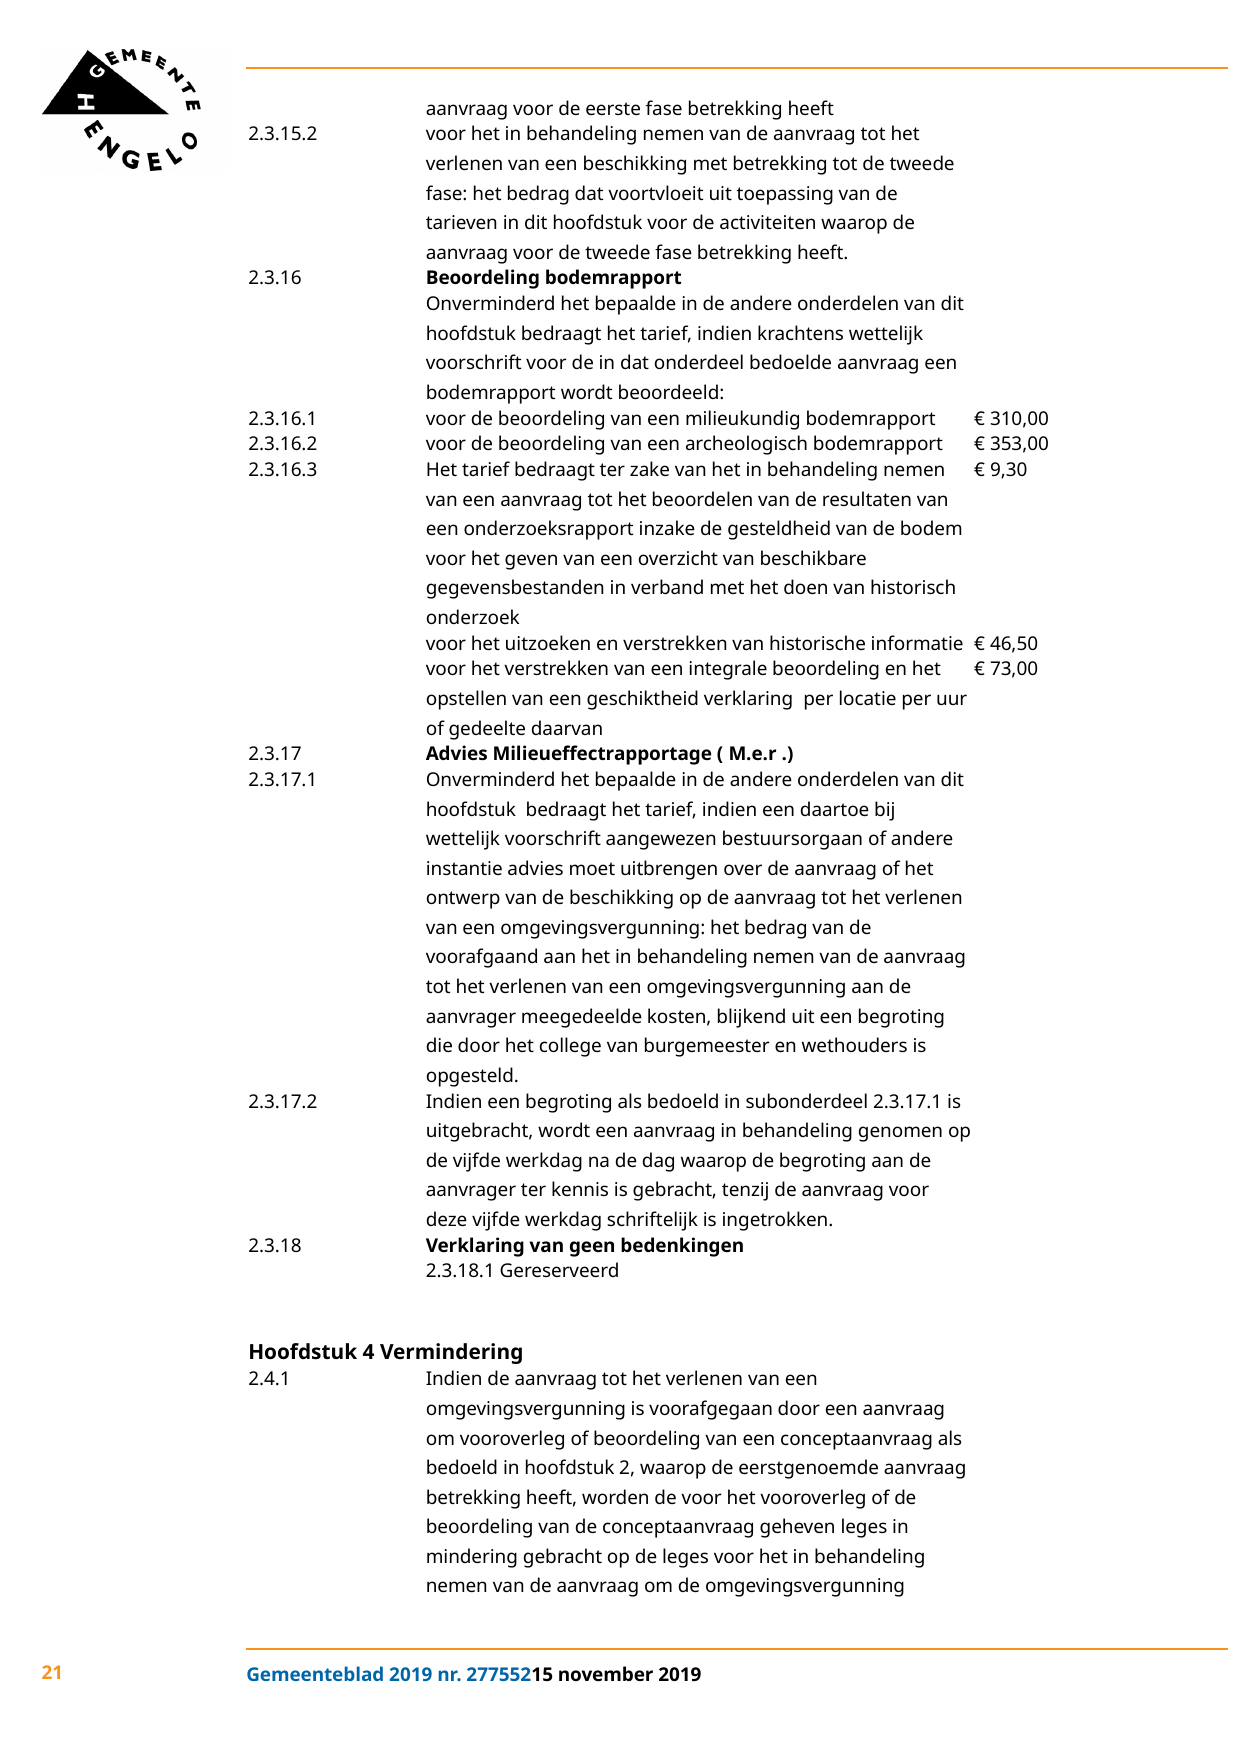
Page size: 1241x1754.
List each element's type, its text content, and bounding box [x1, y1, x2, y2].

table_cell 2.3.17.2 [248, 1088, 426, 1232]
table_cell € 353,00 [974, 431, 1152, 456]
table_cell 2.3.15.2 [248, 121, 426, 264]
table_cell 2.3.18.1 Gereserveerd [426, 1258, 974, 1283]
table_cell 2.3.16.2 [248, 431, 426, 456]
table_cell Indien een begroting als bedoeld in subonderdeel 2.3.17.1 is uitgebracht, wordt een aanvraag in behandeling genomen op de vijfde werkdag na de dag waarop de begroting aan de aanvrager ter kennis is gebracht, tenzij de aanvraag voor deze vijfde werkdag schriftelijk is ingetrokken. [426, 1088, 974, 1232]
table_cell aanvraag voor de eerste fase betrekking heeft [426, 95, 974, 121]
table_cell € 73,00 [974, 656, 1152, 741]
table_cell Advies Milieueffectrapportage ( M.e.r .) [426, 741, 974, 766]
table_cell 2.3.16 [248, 265, 426, 290]
picture [41, 47, 231, 172]
table_cell 2.3.18 [248, 1232, 426, 1258]
table_cell Onverminderd het bepaalde in de andere onderdelen van dit hoofdstuk bedraagt het tarief, indien krachtens wettelijk voorschrift voor de in dat onderdeel bedoelde aanvraag een bodemrapport wordt beoordeeld: [426, 290, 974, 405]
table_cell Beoordeling bodemrapport [426, 265, 974, 290]
table_cell [974, 1232, 1152, 1258]
table_cell 2.3.17.1 [248, 766, 426, 1088]
table_cell [248, 95, 426, 121]
table_cell [974, 1258, 1152, 1283]
table_cell voor de beoordeling van een archeologisch bodemrapport [426, 431, 974, 456]
table_cell € 46,50 [974, 630, 1152, 656]
table_cell [248, 1258, 426, 1283]
table_cell Onverminderd het bepaalde in de andere onderdelen van dit hoofdstuk bedraagt het tarief, indien een daartoe bij wettelijk voorschrift aangewezen bestuursorgaan of andere instantie advies moet uitbrengen over de aanvraag of het ontwerp van de beschikking op de aanvraag tot het verlenen van een omgevingsvergunning: het bedrag van de voorafgaand aan het in behandeling nemen van de aanvraag tot het verlenen van een omgevingsvergunning aan de aanvrager meegedeelde kosten, blijkend uit een begroting die door het college van burgemeester en wethouders is opgesteld. [426, 766, 974, 1088]
table_header 2.4.1 [248, 1366, 426, 1598]
table_cell Het tarief bedraagt ter zake van het in behandeling nemen van een aanvraag tot het beoordelen van de resultaten van een onderzoeksrapport inzake de gesteldheid van de bodem voor het geven van een overzicht van beschikbare gegevensbestanden in verband met het doen van historisch onderzoek [426, 456, 974, 630]
table_cell € 310,00 [974, 405, 1152, 431]
table_cell voor het verstrekken van een integrale beoordeling en het opstellen van een geschiktheid verklaring per locatie per uur of gedeelte daarvan [426, 656, 974, 741]
table_cell 2.3.17 [248, 741, 426, 766]
table_cell [974, 766, 1152, 1088]
table_cell voor de beoordeling van een milieukundig bodemrapport [426, 405, 974, 431]
table_cell [974, 741, 1152, 766]
table_cell [248, 630, 426, 656]
table_cell € 9,30 [974, 456, 1152, 630]
table_cell [974, 95, 1152, 121]
table_cell [974, 1088, 1152, 1232]
table_cell [974, 290, 1152, 405]
text Hoofdstuk 4 Vermindering [248, 1337, 1152, 1365]
table_header [974, 1366, 1152, 1598]
table_cell [974, 121, 1152, 264]
table_cell [974, 265, 1152, 290]
table_cell [248, 290, 426, 405]
table_header Indien de aanvraag tot het verlenen van een omgevingsvergunning is voorafgegaan door een aanvraag om vooroverleg of beoordeling van een conceptaanvraag als bedoeld in hoofdstuk 2, waarop de eerstgenoemde aanvraag betrekking heeft, worden de voor het vooroverleg of de beoordeling van de conceptaanvraag geheven leges in mindering gebracht op de leges voor het in behandeling nemen van de aanvraag om de omgevingsvergunning [426, 1366, 974, 1598]
table_cell [248, 656, 426, 741]
table_cell voor het uitzoeken en verstrekken van historische informatie [426, 630, 974, 656]
table_cell voor het in behandeling nemen van de aanvraag tot het verlenen van een beschikking met betrekking tot de tweede fase: het bedrag dat voortvloeit uit toepassing van de tarieven in dit hoofdstuk voor de activiteiten waarop de aanvraag voor de tweede fase betrekking heeft. [426, 121, 974, 264]
table_cell Verklaring van geen bedenkingen [426, 1232, 974, 1258]
table_cell 2.3.16.3 [248, 456, 426, 630]
table_cell 2.3.16.1 [248, 405, 426, 431]
